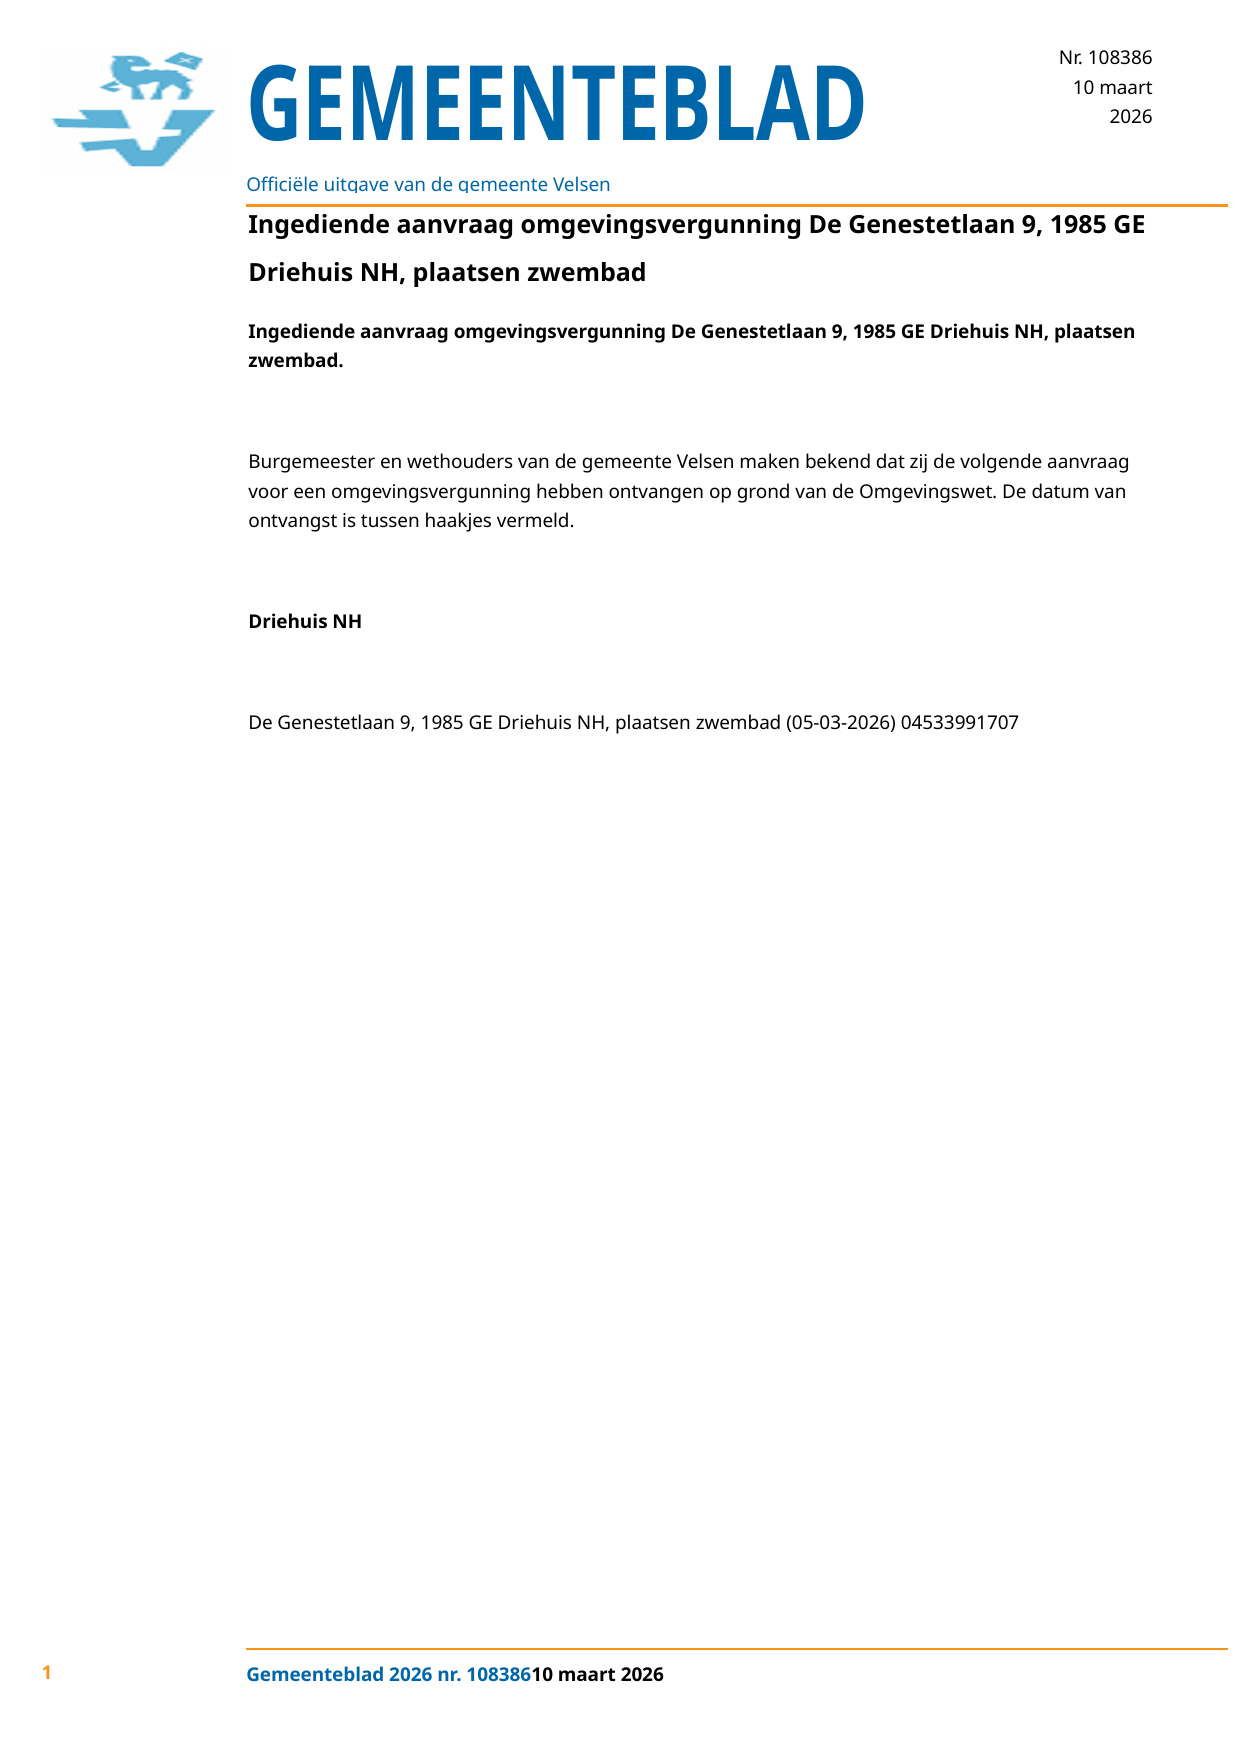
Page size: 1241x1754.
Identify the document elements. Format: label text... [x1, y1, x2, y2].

picture [41, 47, 231, 172]
text Ingediende aanvraag omgevingsvergunning De Genestetlaan 9, 1985 GE Driehuis NH, plaatsen zwembad [248, 207, 1152, 288]
text Driehuis NH [248, 608, 1152, 634]
text De Genestetlaan 9, 1985 GE Driehuis NH, plaatsen zwembad (05-03-2026) 04533991707 [248, 709, 1152, 735]
text Burgemeester en wethouders van de gemeente Velsen maken bekend dat zij de volgende aanvraag voor een omgevingsvergunning hebben ontvangen op grond van de Omgevingswet. De datum van ontvangst is tussen haakjes vermeld. [248, 448, 1152, 533]
text Ingediende aanvraag omgevingsvergunning De Genestetlaan 9, 1985 GE Driehuis NH, plaatsen zwembad. [248, 318, 1152, 373]
